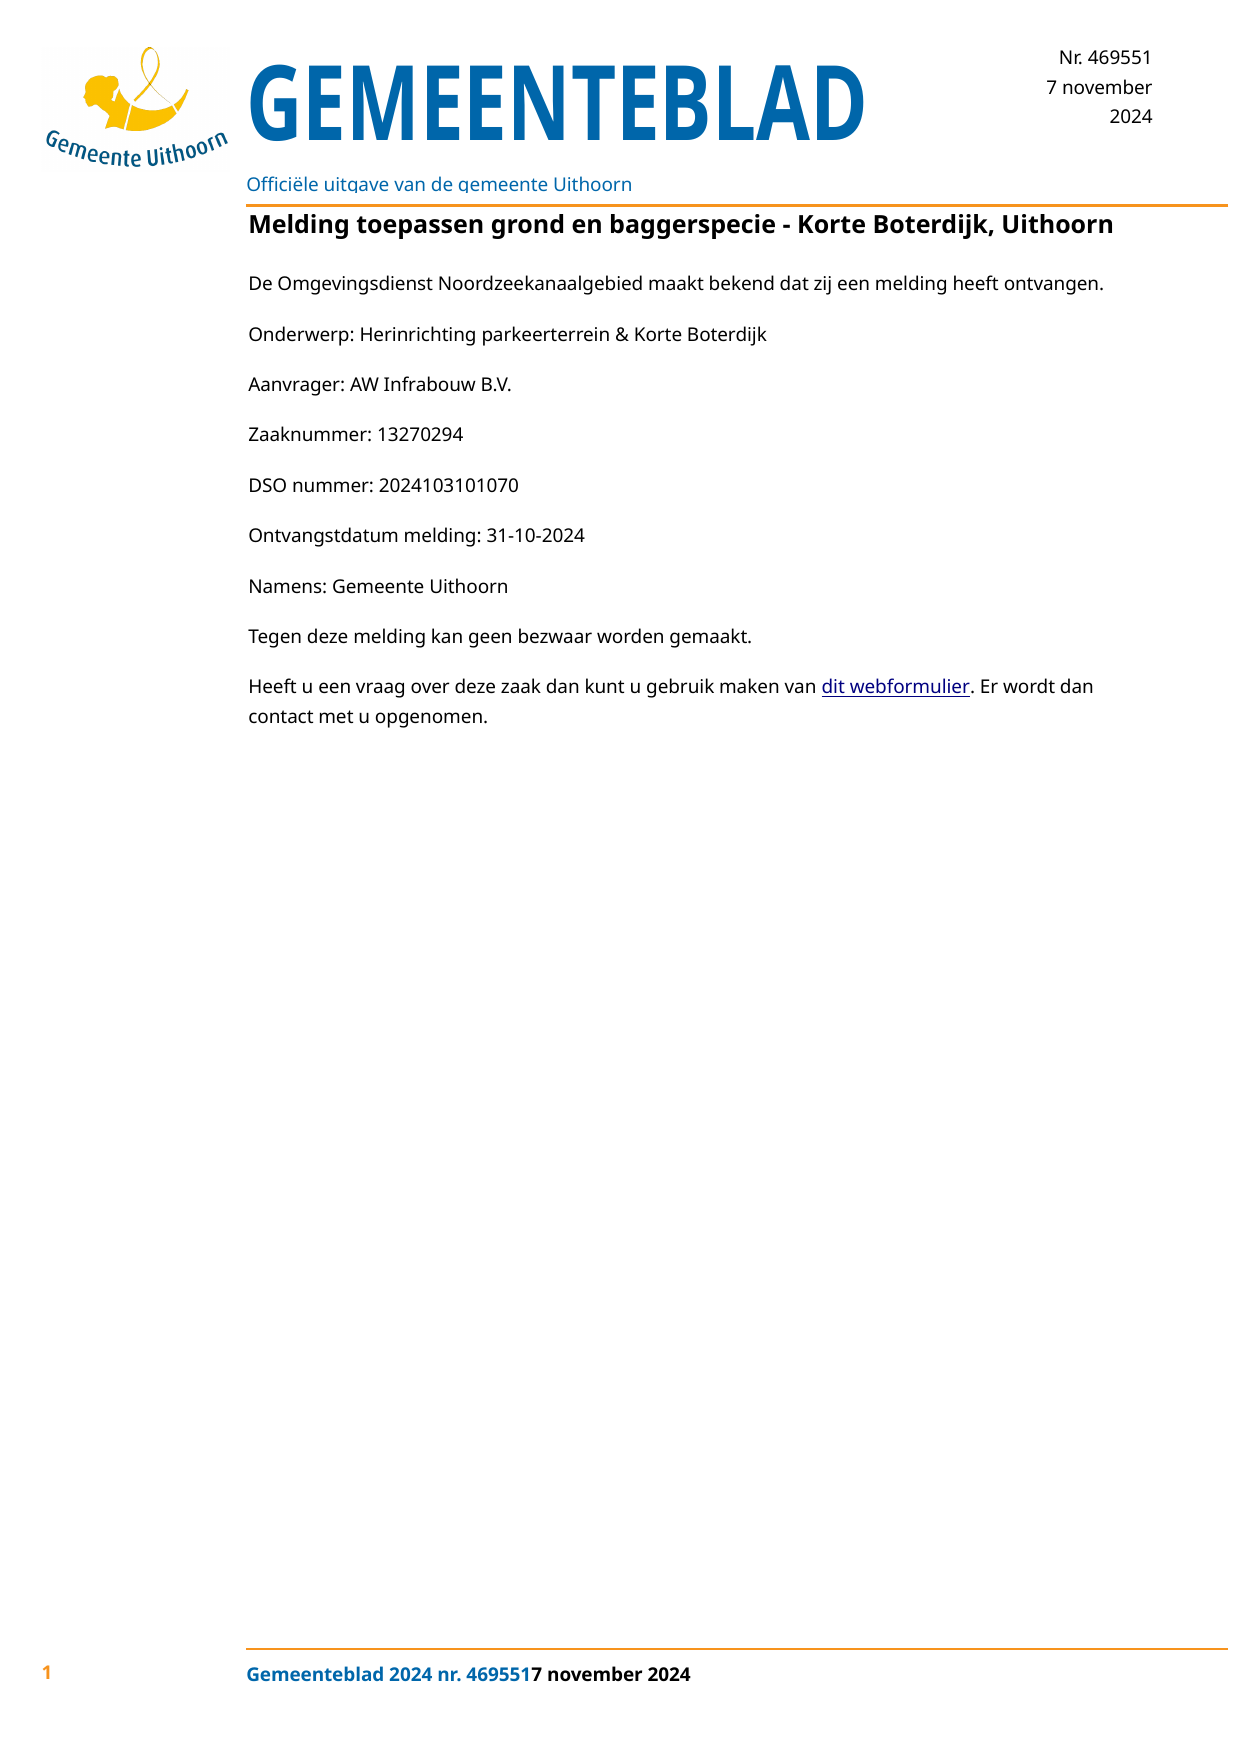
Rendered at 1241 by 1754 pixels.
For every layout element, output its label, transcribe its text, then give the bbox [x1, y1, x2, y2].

text Melding toepassen grond en baggerspecie - Korte Boterdijk, Uithoorn [248, 207, 1152, 241]
text Heeft u een vraag over deze zaak dan kunt u gebruik maken van dit webformulier. Er wordt dan contact met u opgenomen. [248, 674, 1152, 729]
text Zaaknummer: 13270294 [248, 422, 1152, 447]
text Tegen deze melding kan geen bezwaar worden gemaakt. [248, 623, 1152, 649]
text Ontvangstdatum melding: 31-10-2024 [248, 522, 1152, 548]
text Aanvrager: AW Infrabouw B.V. [248, 371, 1152, 397]
text De Omgevingsdienst Noordzeekanaalgebied maakt bekend dat zij een melding heeft ontvangen. [248, 270, 1152, 296]
text Onderwerp: Herinrichting parkeerterrein & Korte Boterdijk [248, 321, 1152, 346]
text DSO nummer: 2024103101070 [248, 472, 1152, 498]
text Namens: Gemeente Uithoorn [248, 573, 1152, 598]
picture [41, 47, 231, 172]
